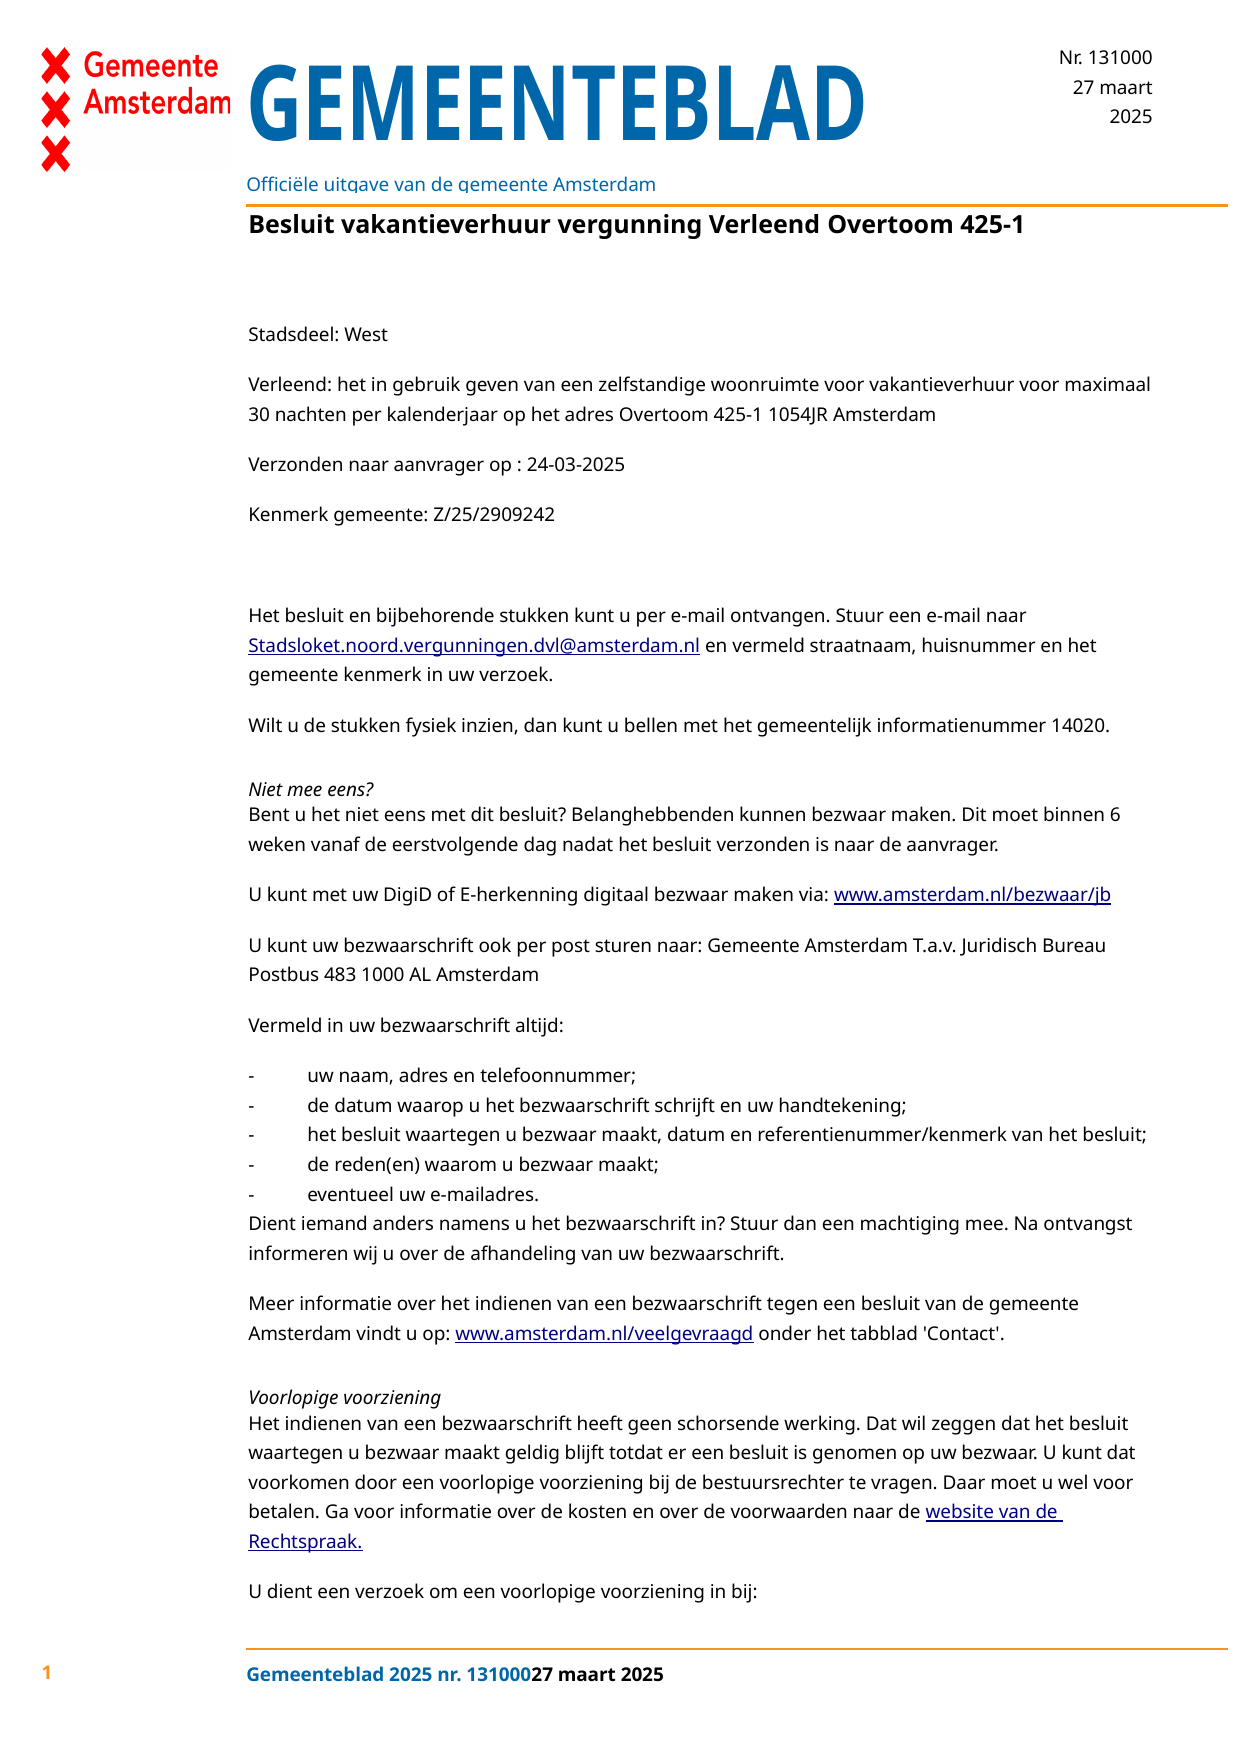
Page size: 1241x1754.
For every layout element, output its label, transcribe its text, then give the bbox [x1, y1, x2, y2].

list de datum waarop u het bezwaarschrift schrijft en uw handtekening; [248, 1092, 1152, 1118]
text U kunt uw bezwaarschrift ook per post sturen naar: Gemeente Amsterdam T.a.v. Juridisch Bureau Postbus 483 1000 AL Amsterdam [248, 932, 1152, 987]
text Verzonden naar aanvrager op : 24-03-2025 [248, 451, 1152, 477]
text Wilt u de stukken fysiek inzien, dan kunt u bellen met het gemeentelijk informatienummer 14020. [248, 712, 1152, 738]
list eventueel uw e-mailadres. [248, 1181, 1152, 1207]
text U kunt met uw DigiD of E-herkenning digitaal bezwaar maken via: www.amsterdam.nl/bezwaar/jb [248, 882, 1152, 907]
text Stadsdeel: West [248, 321, 1152, 346]
text Meer informatie over het indienen van een bezwaarschrift tegen een besluit van de gemeente Amsterdam vindt u op: www.amsterdam.nl/veelgevraagd onder het tabblad 'Contact'. [248, 1290, 1152, 1346]
text Vermeld in uw bezwaarschrift altijd: [248, 1012, 1152, 1038]
picture [41, 47, 231, 172]
text Bent u het niet eens met dit besluit? Belanghebbenden kunnen bezwaar maken. Dit moet binnen 6 weken vanaf de eerstvolgende dag nadat het besluit verzonden is naar de aanvrager. [248, 802, 1152, 857]
list uw naam, adres en telefoonnummer; [248, 1062, 1152, 1088]
list het besluit waartegen u bezwaar maakt, datum en referentienummer/kenmerk van het besluit; [248, 1122, 1152, 1147]
text Niet mee eens? [248, 776, 1152, 802]
text Dient iemand anders namens u het bezwaarschrift in? Stuur dan een machtiging mee. Na ontvangst informeren wij u over de afhandeling van uw bezwaarschrift. [248, 1210, 1152, 1266]
text Het indienen van een bezwaarschrift heeft geen schorsende werking. Dat wil zeggen dat het besluit waartegen u bezwaar maakt geldig blijft totdat er een besluit is genomen op uw bezwaar. U kunt dat voorkomen door een voorlopige voorziening bij de bestuursrechter te vragen. Daar moet u wel voor betalen. Ga voor informatie over de kosten en over de voorwaarden naar de website van de Rechtspraak. [248, 1410, 1152, 1554]
text Kenmerk gemeente: Z/25/2909242 [248, 502, 1152, 527]
text Verleend: het in gebruik geven van een zelfstandige woonruimte voor vakantieverhuur voor maximaal 30 nachten per kalenderjaar op het adres Overtoom 425-1 1054JR Amsterdam [248, 371, 1152, 426]
text Besluit vakantieverhuur vergunning Verleend Overtoom 425-1 [248, 207, 1152, 241]
list de reden(en) waarom u bezwaar maakt; [248, 1151, 1152, 1177]
text Voorlopige voorziening [248, 1384, 1152, 1410]
text Het besluit en bijbehorende stukken kunt u per e-mail ontvangen. Stuur een e-mail naar Stadsloket.noord.vergunningen.dvl@amsterdam.nl en vermeld straatnaam, huisnummer en het gemeente kenmerk in uw verzoek. [248, 602, 1152, 687]
text U dient een verzoek om een voorlopige voorziening in bij: [248, 1578, 1152, 1604]
